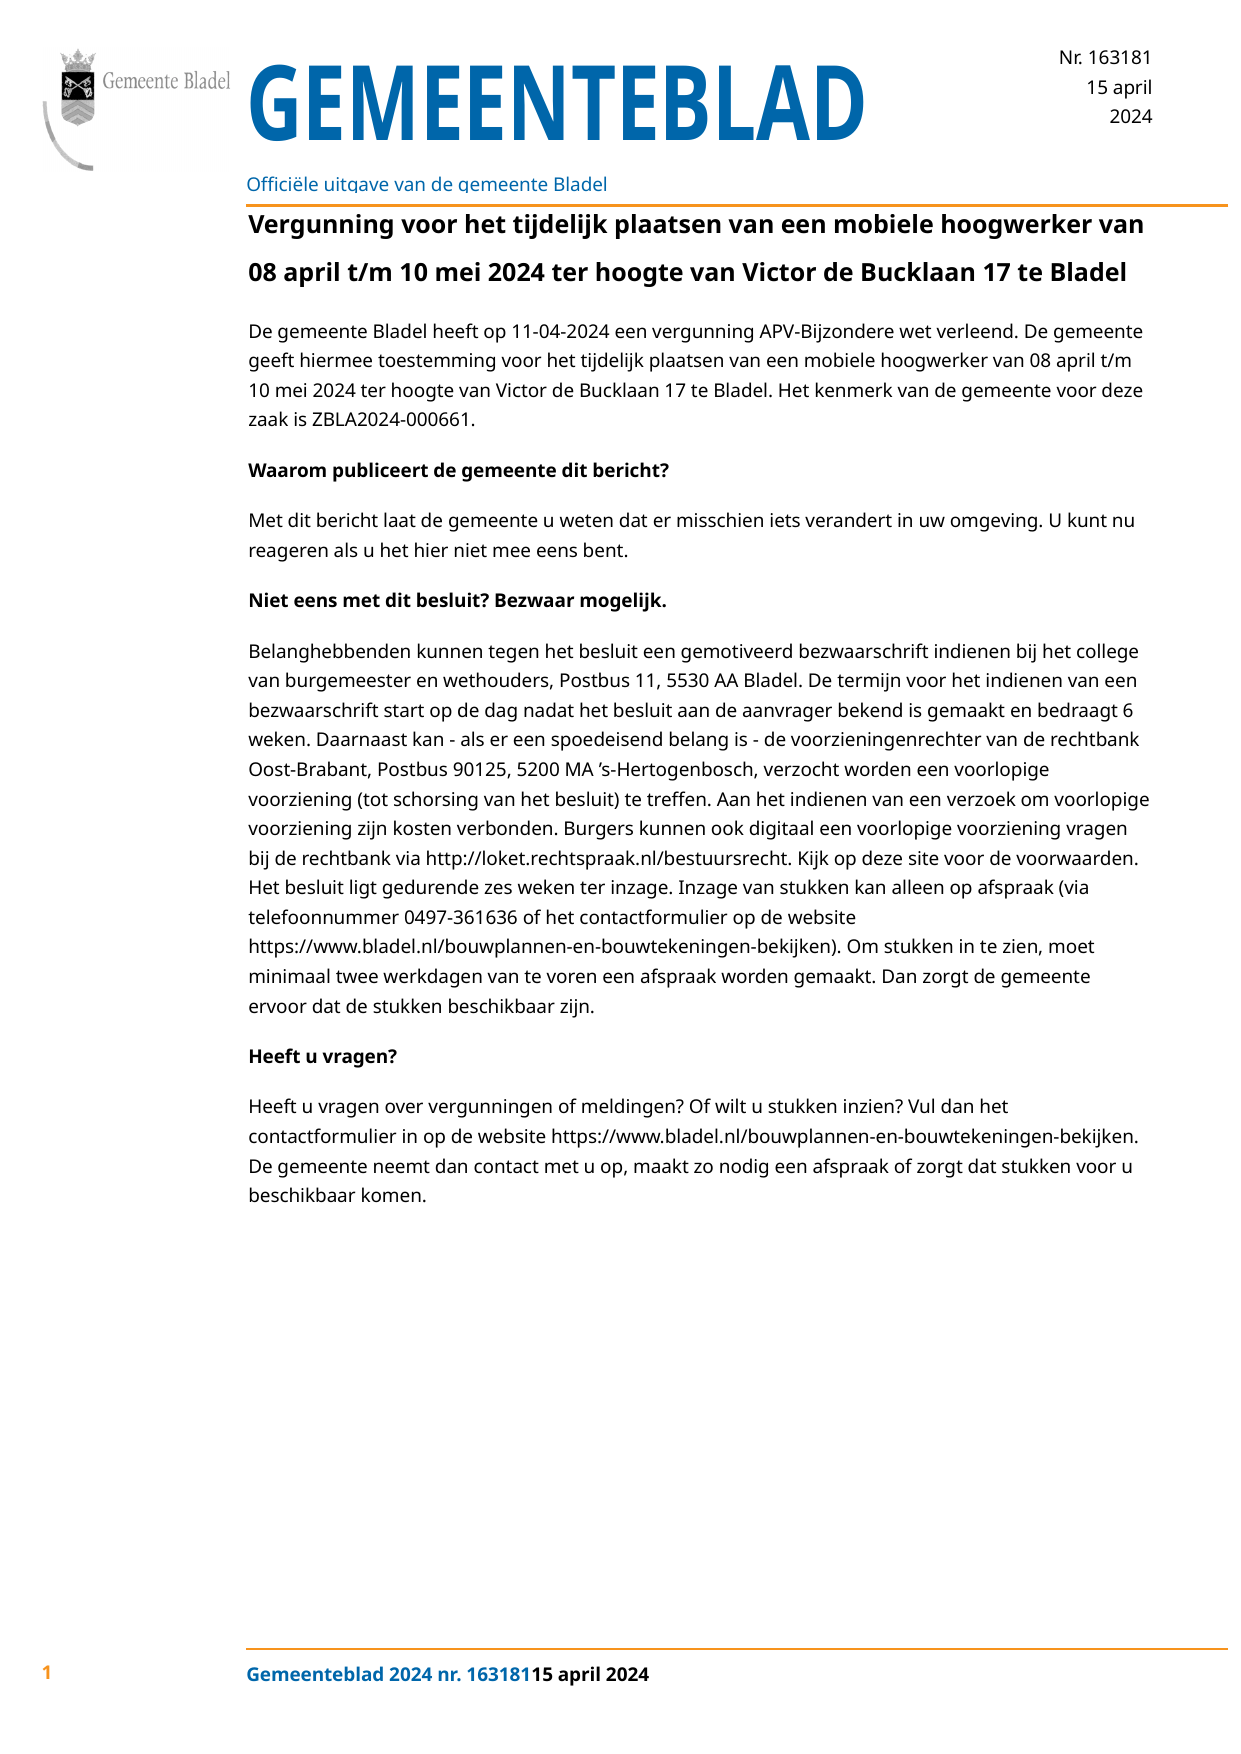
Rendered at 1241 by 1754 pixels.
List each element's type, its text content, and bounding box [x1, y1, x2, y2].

text Heeft u vragen? [248, 1043, 1152, 1069]
picture [41, 47, 231, 172]
text Niet eens met dit besluit? Bezwaar mogelijk. [248, 587, 1152, 613]
text Belanghebbenden kunnen tegen het besluit een gemotiveerd bezwaarschrift indienen bij het college van burgemeester en wethouders, Postbus 11, 5530 AA Bladel. De termijn voor het indienen van een bezwaarschrift start op de dag nadat het besluit aan de aanvrager bekend is gemaakt en bedraagt 6 weken. Daarnaast kan - als er een spoedeisend belang is - de voorzieningenrechter van de rechtbank Oost-Brabant, Postbus 90125, 5200 MA ’s-Hertogenbosch, verzocht worden een voorlopige voorziening (tot schorsing van het besluit) te treffen. Aan het indienen van een verzoek om voorlopige voorziening zijn kosten verbonden. Burgers kunnen ook digitaal een voorlopige voorziening vragen bij de rechtbank via http://loket.rechtspraak.nl/bestuursrecht. Kijk op deze site voor de voorwaarden. Het besluit ligt gedurende zes weken ter inzage. Inzage van stukken kan alleen op afspraak (via telefoonnummer 0497-361636 of het contactformulier op de website https://www.bladel.nl/bouwplannen-en-bouwtekeningen-bekijken). Om stukken in te zien, moet minimaal twee werkdagen van te voren een afspraak worden gemaakt. Dan zorgt de gemeente ervoor dat de stukken beschikbaar zijn. [248, 638, 1152, 1019]
text De gemeente Bladel heeft op 11-04-2024 een vergunning APV-Bijzondere wet verleend. De gemeente geeft hiermee toestemming voor het tijdelijk plaatsen van een mobiele hoogwerker van 08 april t/m 10 mei 2024 ter hoogte van Victor de Bucklaan 17 te Bladel. Het kenmerk van de gemeente voor deze zaak is ZBLA2024-000661. [248, 318, 1152, 432]
text Met dit bericht laat de gemeente u weten dat er misschien iets verandert in uw omgeving. U kunt nu reageren als u het hier niet mee eens bent. [248, 507, 1152, 563]
text Vergunning voor het tijdelijk plaatsen van een mobiele hoogwerker van 08 april t/m 10 mei 2024 ter hoogte van Victor de Bucklaan 17 te Bladel [248, 207, 1152, 288]
text Heeft u vragen over vergunningen of meldingen? Of wilt u stukken inzien? Vul dan het contactformulier in op de website https://www.bladel.nl/bouwplannen-en-bouwtekeningen-bekijken. De gemeente neemt dan contact met u op, maakt zo nodig een afspraak of zorgt dat stukken voor u beschikbaar komen. [248, 1094, 1152, 1208]
text Waarom publiceert de gemeente dit bericht? [248, 457, 1152, 483]
